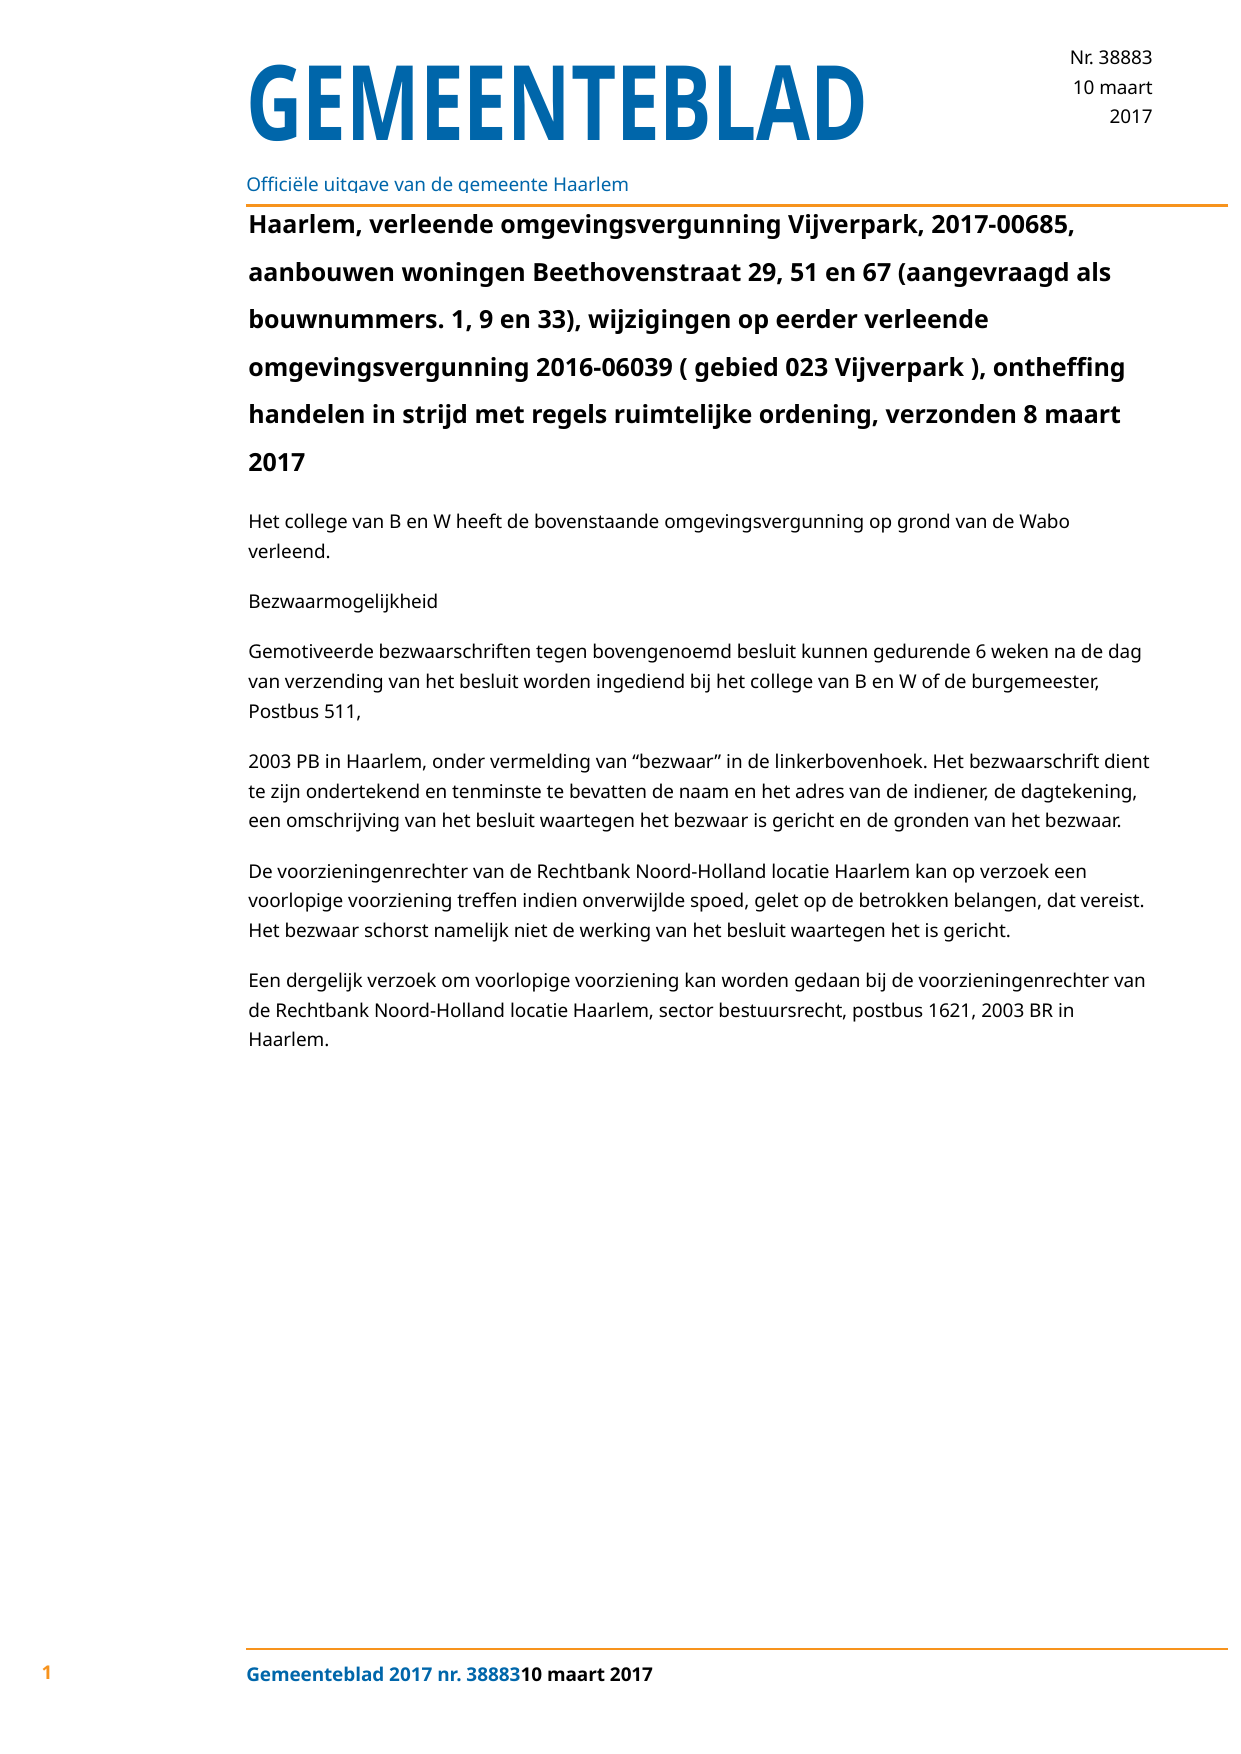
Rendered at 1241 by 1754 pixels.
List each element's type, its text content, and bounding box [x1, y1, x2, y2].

text Het college van B en W heeft de bovenstaande omgevingsvergunning op grond van de Wabo verleend. [248, 508, 1152, 564]
picture [41, 47, 231, 172]
text Gemotiveerde bezwaarschriften tegen bovengenoemd besluit kunnen gedurende 6 weken na de dag van verzending van het besluit worden ingediend bij het college van B en W of de burgemeester, Postbus 511, [248, 639, 1152, 724]
text 2003 PB in Haarlem, onder vermelding van “bezwaar” in de linkerbovenhoek. Het bezwaarschrift dient te zijn ondertekend en tenminste te bevatten de naam en het adres van de indiener, de dagtekening, een omschrijving van het besluit waartegen het bezwaar is gericht en de gronden van het bezwaar. [248, 748, 1152, 833]
text De voorzieningenrechter van de Rechtbank Noord-Holland locatie Haarlem kan op verzoek een voorlopige voorziening treffen indien onverwijlde spoed, gelet op de betrokken belangen, dat vereist. Het bezwaar schorst namelijk niet de werking van het besluit waartegen het is gericht. [248, 858, 1152, 943]
text Haarlem, verleende omgevingsvergunning Vijverpark, 2017-00685, aanbouwen woningen Beethovenstraat 29, 51 en 67 (aangevraagd als bouwnummers. 1, 9 en 33), wijzigingen op eerder verleende omgevingsvergunning 2016-06039 ( gebied 023 Vijverpark ), ontheffing handelen in strijd met regels ruimtelijke ordening, verzonden 8 maart 2017 [248, 207, 1152, 479]
text Bezwaarmogelijkheid [248, 588, 1152, 614]
text Een dergelijk verzoek om voorlopige voorziening kan worden gedaan bij de voorzieningenrechter van de Rechtbank Noord-Holland locatie Haarlem, sector bestuursrecht, postbus 1621, 2003 BR in Haarlem. [248, 967, 1152, 1052]
